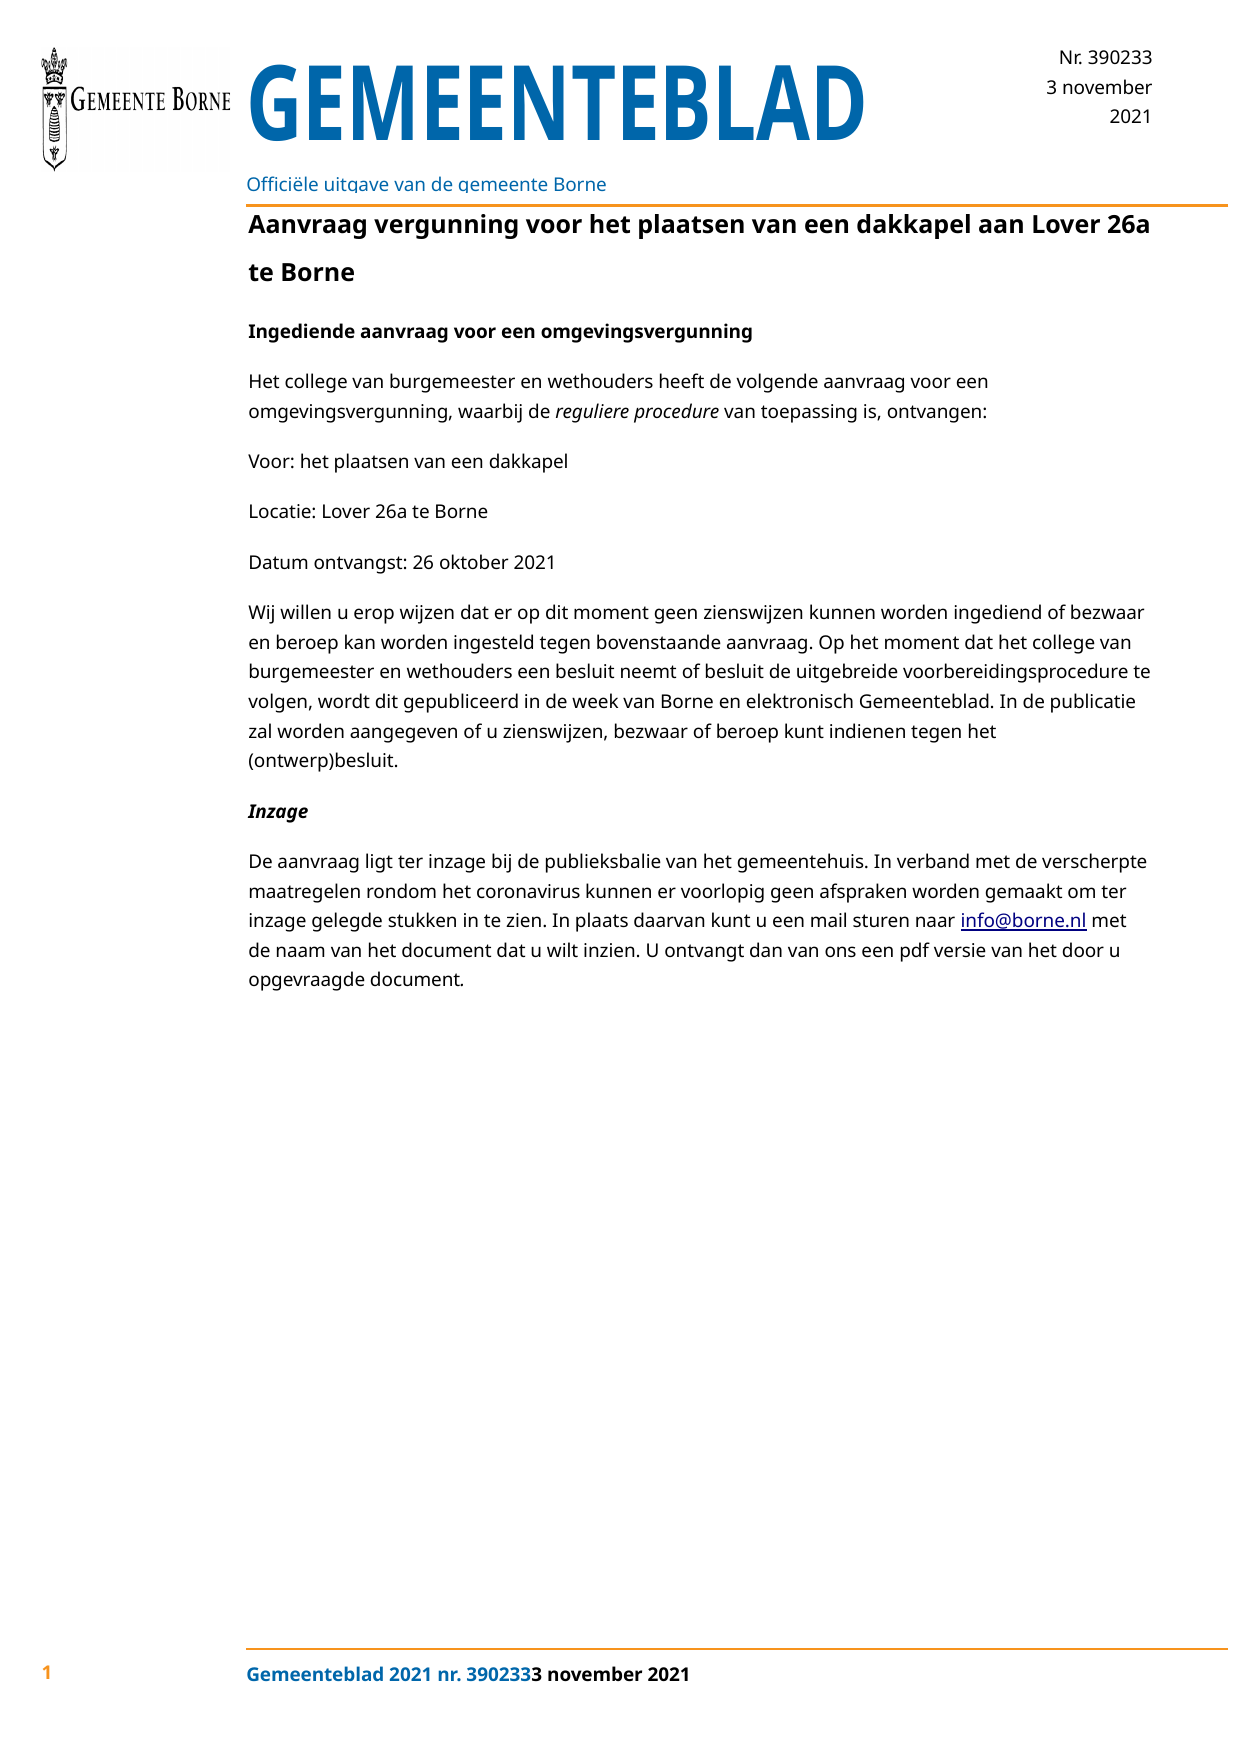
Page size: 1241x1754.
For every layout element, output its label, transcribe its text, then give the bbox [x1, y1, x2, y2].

text Ingediende aanvraag voor een omgevingsvergunning [248, 318, 1152, 344]
text Locatie: Lover 26a te Borne [248, 499, 1152, 524]
text Voor: het plaatsen van een dakkapel [248, 448, 1152, 474]
text Inzage [248, 798, 1152, 824]
text De aanvraag ligt ter inzage bij de publieksbalie van het gemeentehuis. In verband met de verscherpte maatregelen rondom het coronavirus kunnen er voorlopig geen afspraken worden gemaakt om ter inzage gelegde stukken in te zien. In plaats daarvan kunt u een mail sturen naar info@borne.nl met de naam van het document dat u wilt inzien. U ontvangt dan van ons een pdf versie van het door u opgevraagde document. [248, 848, 1152, 992]
text Datum ontvangst: 26 oktober 2021 [248, 549, 1152, 575]
text Aanvraag vergunning voor het plaatsen van een dakkapel aan Lover 26a te Borne [248, 207, 1152, 288]
text Het college van burgemeester en wethouders heeft de volgende aanvraag voor een omgevingsvergunning, waarbij de reguliere procedure van toepassing is, ontvangen: [248, 368, 1152, 424]
text Wij willen u erop wijzen dat er op dit moment geen zienswijzen kunnen worden ingediend of bezwaar en beroep kan worden ingesteld tegen bovenstaande aanvraag. Op het moment dat het college van burgemeester en wethouders een besluit neemt of besluit de uitgebreide voorbereidingsprocedure te volgen, wordt dit gepubliceerd in de week van Borne en elektronisch Gemeenteblad. In de publicatie zal worden aangegeven of u zienswijzen, bezwaar of beroep kunt indienen tegen het (ontwerp)besluit. [248, 599, 1152, 773]
picture [41, 47, 231, 172]
